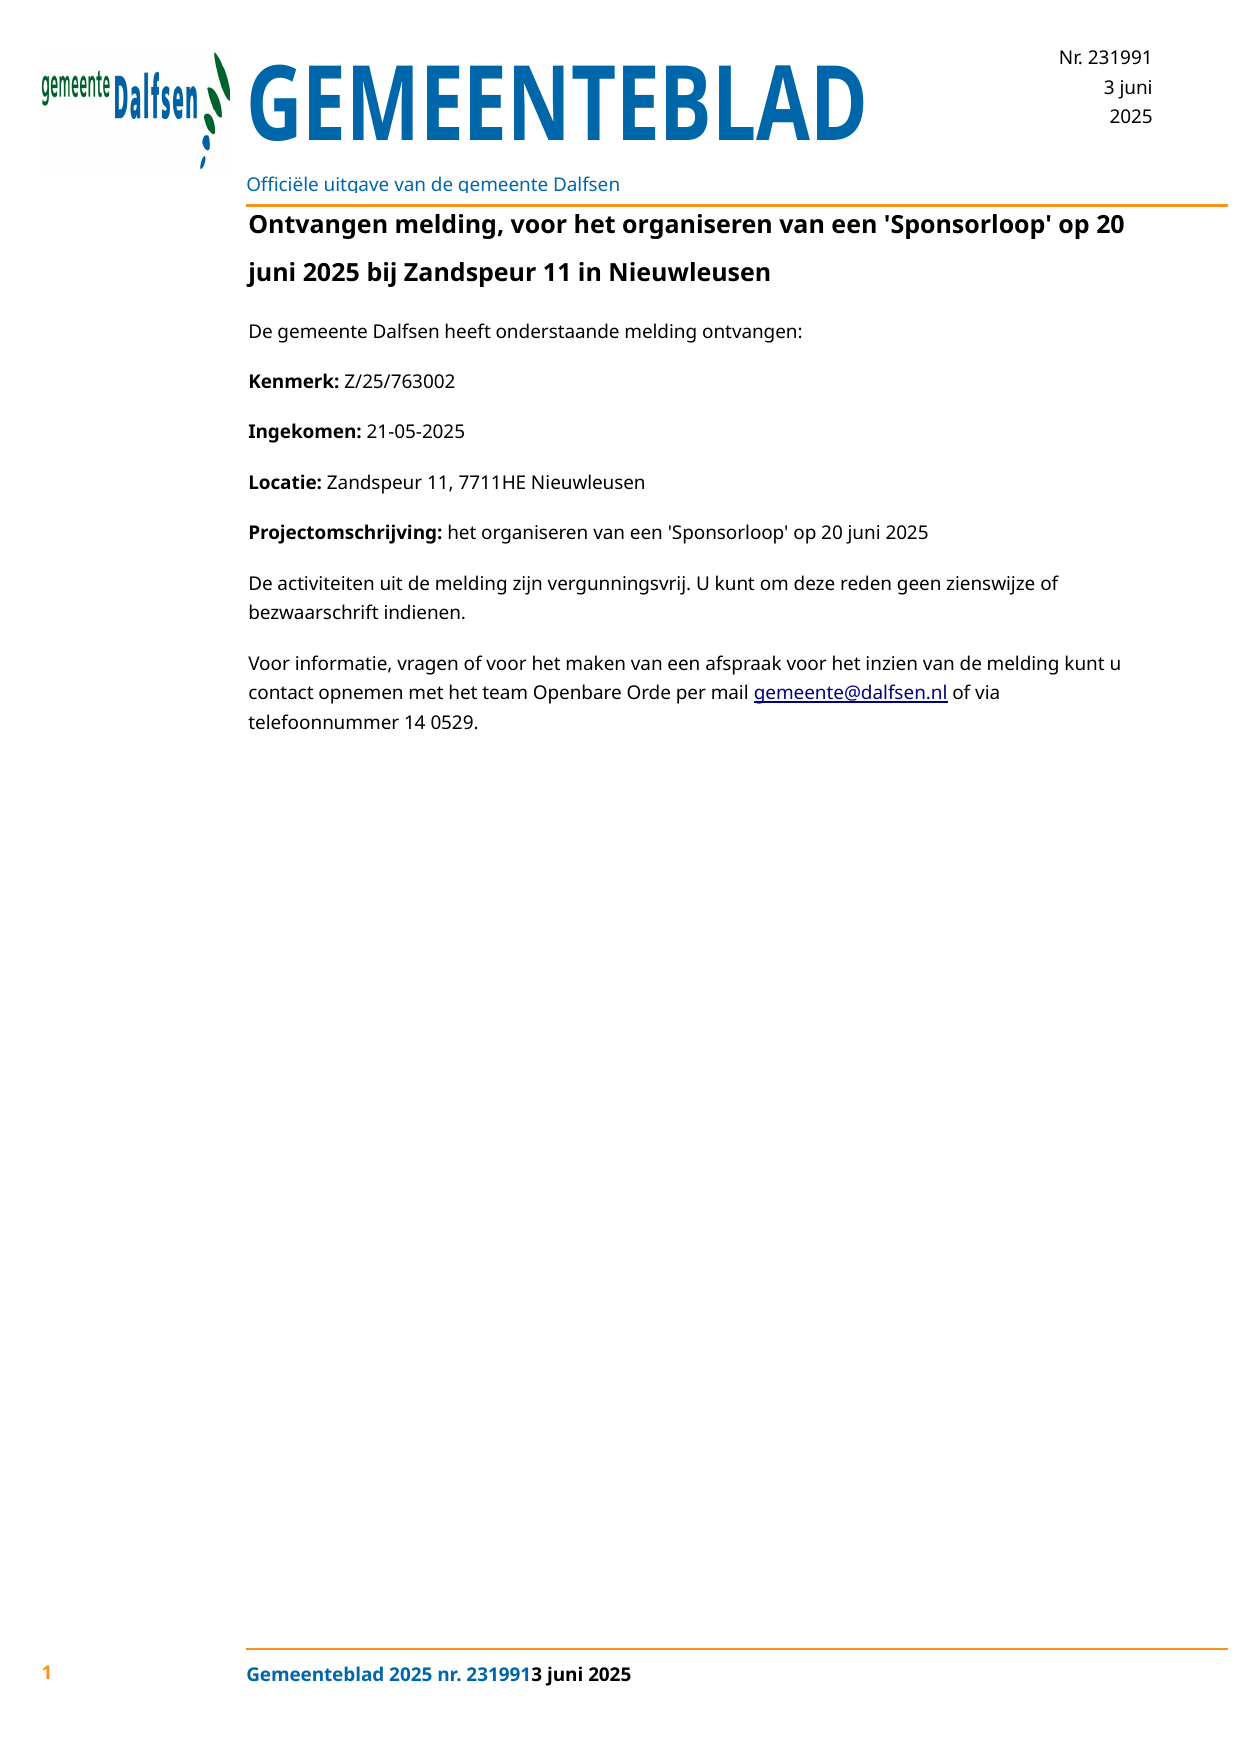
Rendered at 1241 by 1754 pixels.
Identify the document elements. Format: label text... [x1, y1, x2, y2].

text Projectomschrijving: het organiseren van een 'Sponsorloop' op 20 juni 2025 [248, 519, 1152, 545]
text Locatie: Zandspeur 11, 7711HE Nieuwleusen [248, 469, 1152, 495]
text De gemeente Dalfsen heeft onderstaande melding ontvangen: [248, 318, 1152, 344]
text Ontvangen melding, voor het organiseren van een 'Sponsorloop' op 20 juni 2025 bij Zandspeur 11 in Nieuwleusen [248, 207, 1152, 288]
text Kenmerk: Z/25/763002 [248, 368, 1152, 394]
picture [41, 47, 231, 172]
text Ingekomen: 21-05-2025 [248, 419, 1152, 444]
text De activiteiten uit de melding zijn vergunningsvrij. U kunt om deze reden geen zienswijze of bezwaarschrift indienen. [248, 570, 1152, 625]
text Voor informatie, vragen of voor het maken van een afspraak voor het inzien van de melding kunt u contact opnemen met het team Openbare Orde per mail gemeente@dalfsen.nl of via telefoonnummer 14 0529. [248, 650, 1152, 735]
